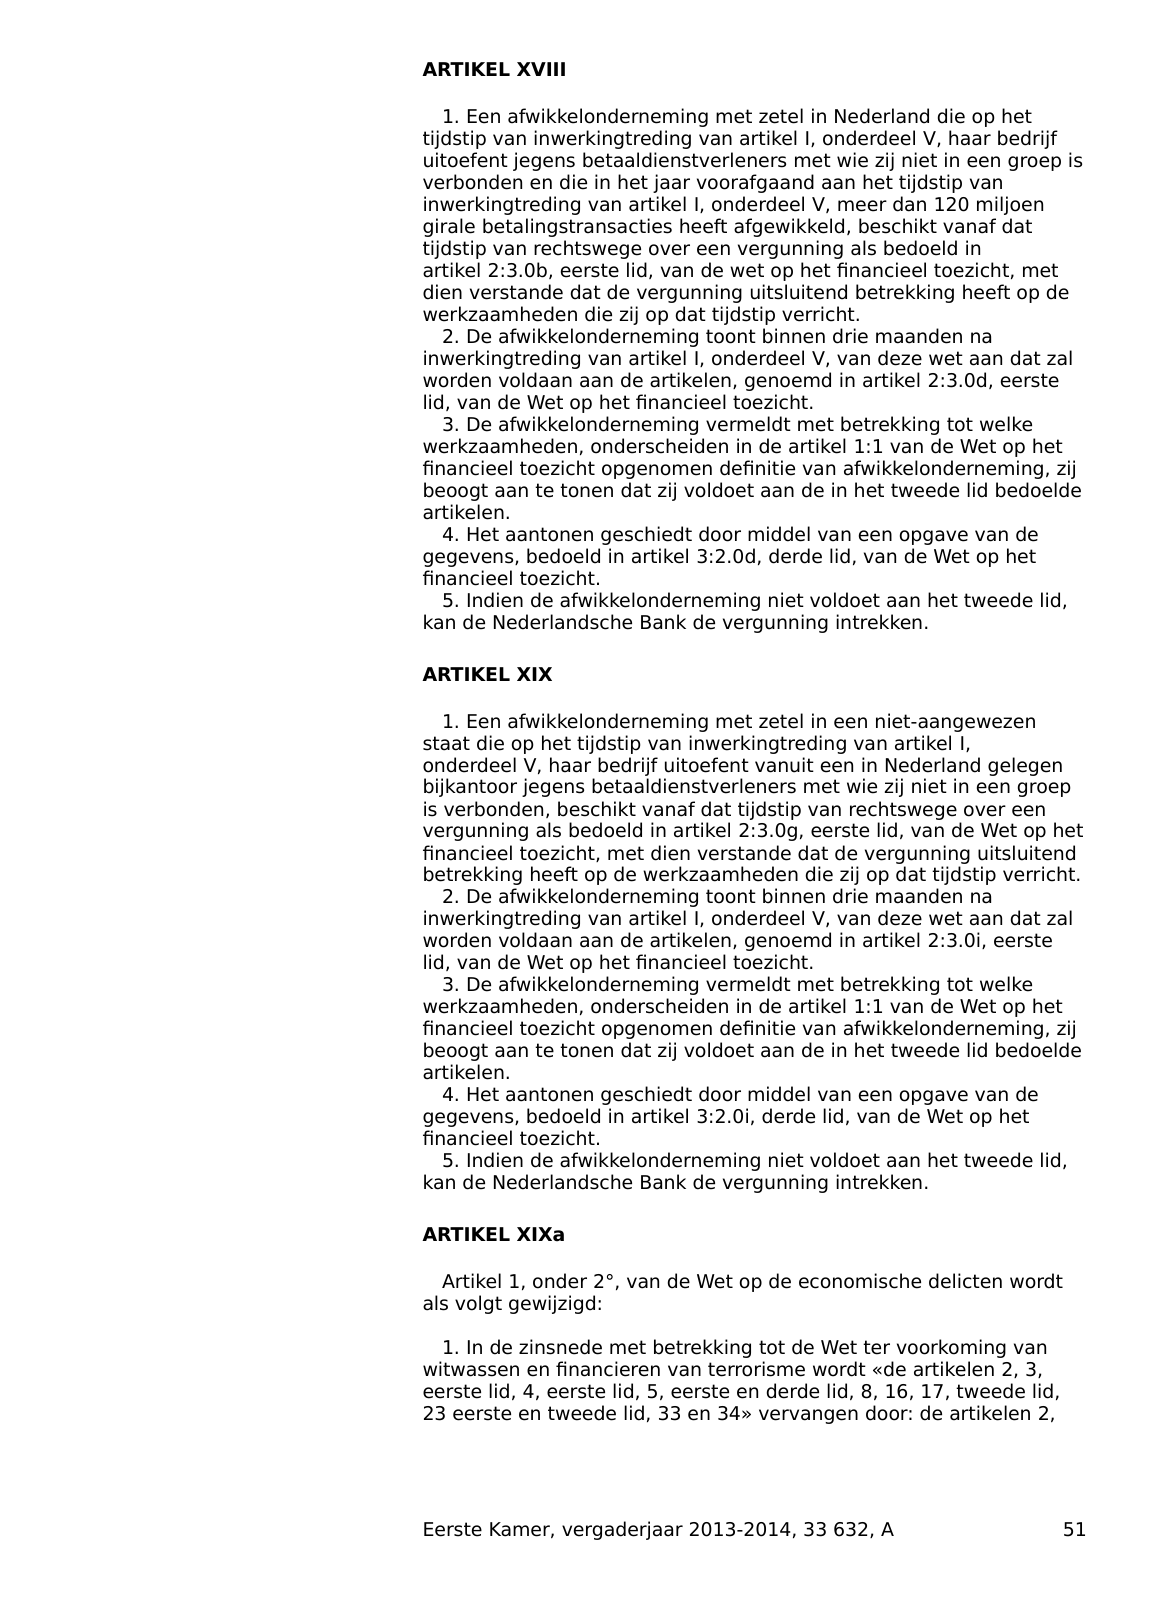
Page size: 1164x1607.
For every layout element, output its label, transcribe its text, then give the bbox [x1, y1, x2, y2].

text 1. Een afwikkelonderneming met zetel in Nederland die op het tijdstip van inwerkingtreding van artikel I, onderdeel V, haar bedrijf uitoefent jegens betaaldienstverleners met wie zij niet in een groep is verbonden en die in het jaar voorafgaand aan het tijdstip van inwerkingtreding van artikel I, onderdeel V, meer dan 120 miljoen girale betalingstransacties heeft afgewikkeld, beschikt vanaf dat tijdstip van rechtswege over een vergunning als bedoeld in artikel 2:3.0b, eerste lid, van de wet op het financieel toezicht, met dien verstande dat de vergunning uitsluitend betrekking heeft op de werkzaamheden die zij op dat tijdstip verricht. [422, 106, 1087, 326]
text 5. Indien de afwikkelonderneming niet voldoet aan het tweede lid, kan de Nederlandsche Bank de vergunning intrekken. [422, 589, 1087, 633]
text 4. Het aantonen geschiedt door middel van een opgave van de gegevens, bedoeld in artikel 3:2.0d, derde lid, van de Wet op het financieel toezicht. [422, 524, 1087, 589]
text 4. Het aantonen geschiedt door middel van een opgave van de gegevens, bedoeld in artikel 3:2.0i, derde lid, van de Wet op het financieel toezicht. [422, 1084, 1087, 1150]
text 3. De afwikkelonderneming vermeldt met betrekking tot welke werkzaamheden, onderscheiden in de artikel 1:1 van de Wet op het financieel toezicht opgenomen definitie van afwikkelonderneming, zij beoogt aan te tonen dat zij voldoet aan de in het tweede lid bedoelde artikelen. [422, 414, 1087, 524]
text 2. De afwikkelonderneming toont binnen drie maanden na inwerkingtreding van artikel I, onderdeel V, van deze wet aan dat zal worden voldaan aan de artikelen, genoemd in artikel 2:3.0d, eerste lid, van de Wet op het financieel toezicht. [422, 326, 1087, 414]
subtitle ARTIKEL XIX [422, 663, 1087, 686]
text 5. Indien de afwikkelonderneming niet voldoet aan het tweede lid, kan de Nederlandsche Bank de vergunning intrekken. [422, 1150, 1087, 1194]
text Artikel 1, onder 2°, van de Wet op de economische delicten wordt als volgt gewijzigd: [422, 1271, 1087, 1315]
text 1. Een afwikkelonderneming met zetel in een niet-aangewezen staat die op het tijdstip van inwerkingtreding van artikel I, onderdeel V, haar bedrijf uitoefent vanuit een in Nederland gelegen bijkantoor jegens betaaldienstverleners met wie zij niet in een groep is verbonden, beschikt vanaf dat tijdstip van rechtswege over een vergunning als bedoeld in artikel 2:3.0g, eerste lid, van de Wet op het financieel toezicht, met dien verstande dat de vergunning uitsluitend betrekking heeft op de werkzaamheden die zij op dat tijdstip verricht. [422, 711, 1087, 886]
subtitle ARTIKEL XIXa [422, 1224, 1087, 1246]
text 2. De afwikkelonderneming toont binnen drie maanden na inwerkingtreding van artikel I, onderdeel V, van deze wet aan dat zal worden voldaan aan de artikelen, genoemd in artikel 2:3.0i, eerste lid, van de Wet op het financieel toezicht. [422, 886, 1087, 974]
text 1. In de zinsnede met betrekking tot de Wet ter voorkoming van witwassen en financieren van terrorisme wordt «de artikelen 2, 3, eerste lid, 4, eerste lid, 5, eerste en derde lid, 8, 16, 17, tweede lid, 23 eerste en tweede lid, 33 en 34» vervangen door: de artikelen 2, [422, 1337, 1087, 1425]
text 3. De afwikkelonderneming vermeldt met betrekking tot welke werkzaamheden, onderscheiden in de artikel 1:1 van de Wet op het financieel toezicht opgenomen definitie van afwikkelonderneming, zij beoogt aan te tonen dat zij voldoet aan de in het tweede lid bedoelde artikelen. [422, 974, 1087, 1084]
subtitle ARTIKEL XVIII [422, 59, 1087, 81]
